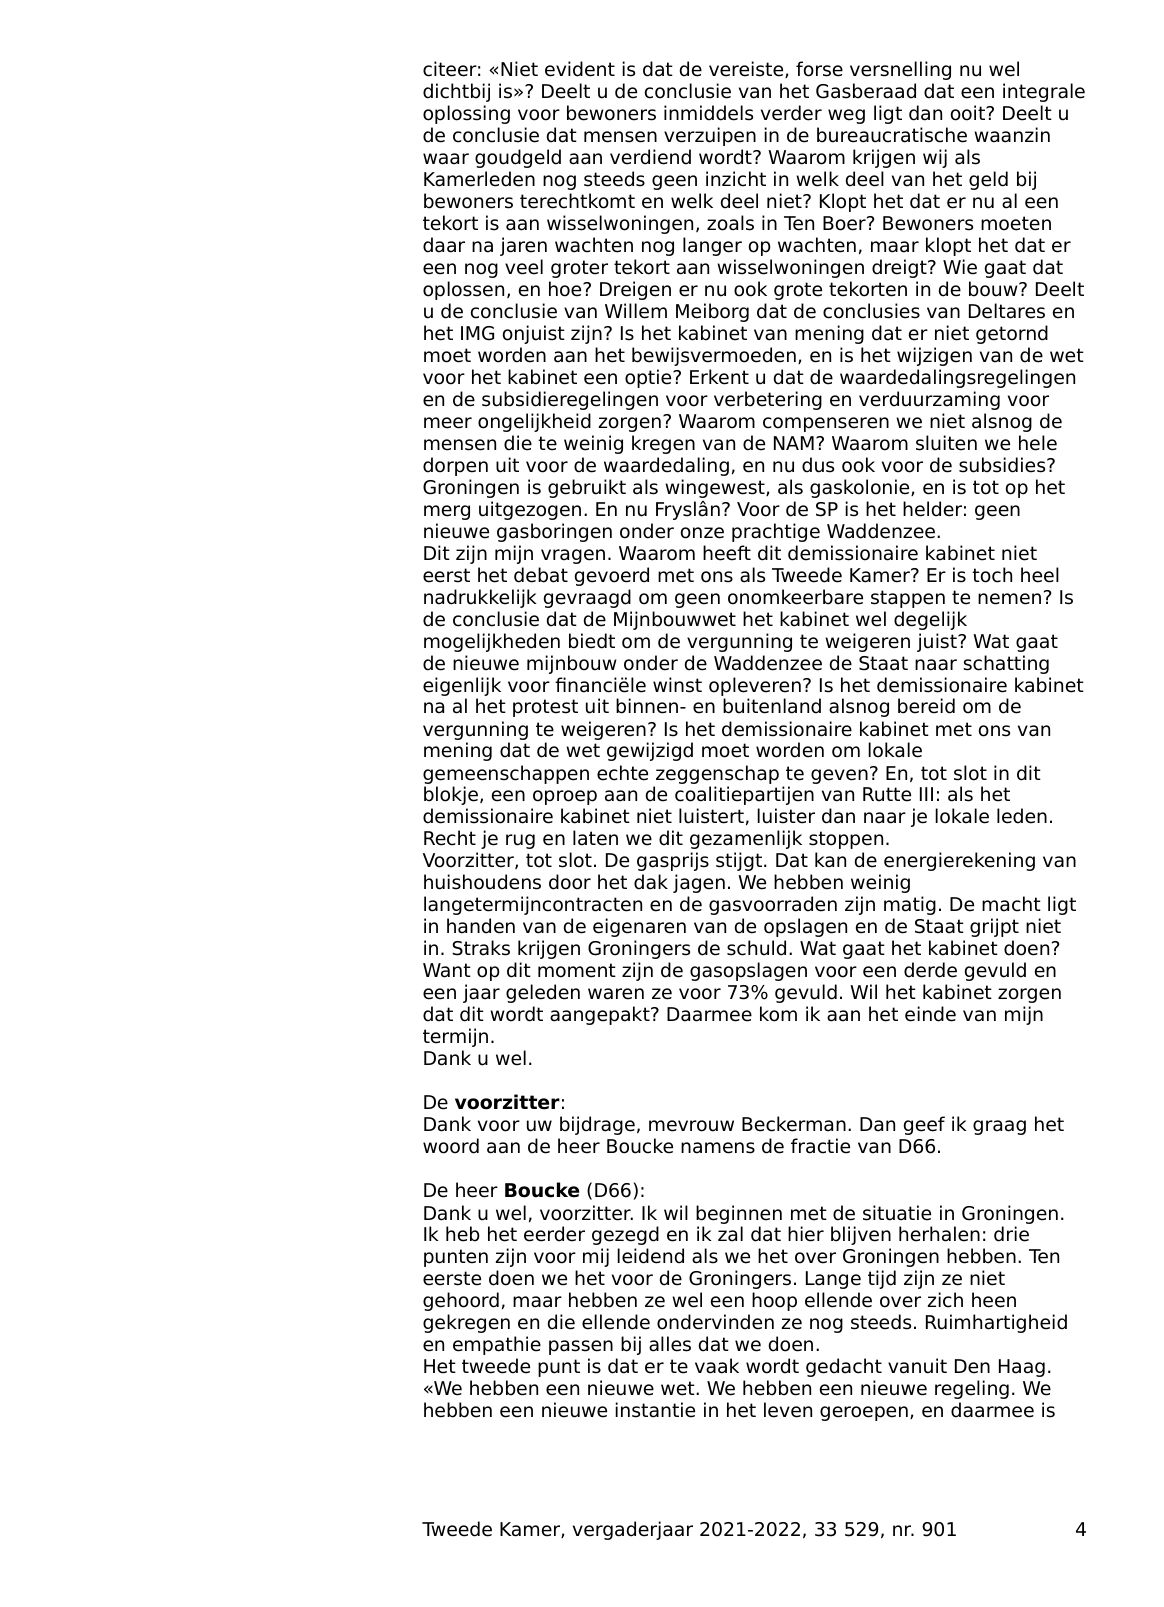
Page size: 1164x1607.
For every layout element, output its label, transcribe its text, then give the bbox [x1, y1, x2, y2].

text De voorzitter: [422, 1092, 1087, 1114]
text Het tweede punt is dat er te vaak wordt gedacht vanuit Den Haag. «We hebben een nieuwe wet. We hebben een nieuwe regeling. We hebben een nieuwe instantie in het leven geroepen, en daarmee is [422, 1356, 1087, 1422]
text Groningen is gebruikt als wingewest, als gaskolonie, en is tot op het merg uitgezogen. En nu Fryslân? Voor de SP is het helder: geen nieuwe gasboringen onder onze prachtige Waddenzee. [422, 477, 1087, 543]
text De heer Boucke (D66): [422, 1180, 1087, 1202]
text Dank u wel. [422, 1048, 1087, 1070]
text Dank voor uw bijdrage, mevrouw Beckerman. Dan geef ik graag het woord aan de heer Boucke namens de fractie van D66. [422, 1114, 1087, 1158]
text Dit zijn mijn vragen. Waarom heeft dit demissionaire kabinet niet eerst het debat gevoerd met ons als Tweede Kamer? Er is toch heel nadrukkelijk gevraagd om geen onomkeerbare stappen te nemen? Is de conclusie dat de Mijnbouwwet het kabinet wel degelijk mogelijkheden biedt om de vergunning te weigeren juist? Wat gaat de nieuwe mijnbouw onder de Waddenzee de Staat naar schatting eigenlijk voor financiële winst opleveren? Is het demissionaire kabinet na al het protest uit binnen- en buitenland alsnog bereid om de vergunning te weigeren? Is het demissionaire kabinet met ons van mening dat de wet gewijzigd moet worden om lokale gemeenschappen echte zeggenschap te geven? En, tot slot in dit blokje, een oproep aan de coalitiepartijen van Rutte III: als het demissionaire kabinet niet luistert, luister dan naar je lokale leden. Recht je rug en laten we dit gezamenlijk stoppen. [422, 543, 1087, 850]
text Dank u wel, voorzitter. Ik wil beginnen met de situatie in Groningen. Ik heb het eerder gezegd en ik zal dat hier blijven herhalen: drie punten zijn voor mij leidend als we het over Groningen hebben. Ten eerste doen we het voor de Groningers. Lange tijd zijn ze niet gehoord, maar hebben ze wel een hoop ellende over zich heen gekregen en die ellende ondervinden ze nog steeds. Ruimhartigheid en empathie passen bij alles dat we doen. [422, 1202, 1087, 1356]
text citeer: «Niet evident is dat de vereiste, forse versnelling nu wel dichtbij is»? Deelt u de conclusie van het Gasberaad dat een integrale oplossing voor bewoners inmiddels verder weg ligt dan ooit? Deelt u de conclusie dat mensen verzuipen in de bureaucratische waanzin waar goudgeld aan verdiend wordt? Waarom krijgen wij als Kamerleden nog steeds geen inzicht in welk deel van het geld bij bewoners terechtkomt en welk deel niet? Klopt het dat er nu al een tekort is aan wisselwoningen, zoals in Ten Boer? Bewoners moeten daar na jaren wachten nog langer op wachten, maar klopt het dat er een nog veel groter tekort aan wisselwoningen dreigt? Wie gaat dat oplossen, en hoe? Dreigen er nu ook grote tekorten in de bouw? Deelt u de conclusie van Willem Meiborg dat de conclusies van Deltares en het IMG onjuist zijn? Is het kabinet van mening dat er niet getornd moet worden aan het bewijsvermoeden, en is het wijzigen van de wet voor het kabinet een optie? Erkent u dat de waardedalingsregelingen en de subsidieregelingen voor verbetering en verduurzaming voor meer ongelijkheid zorgen? Waarom compenseren we niet alsnog de mensen die te weinig kregen van de NAM? Waarom sluiten we hele dorpen uit voor de waardedaling, en nu dus ook voor de subsidies? [422, 59, 1087, 477]
text Voorzitter, tot slot. De gasprijs stijgt. Dat kan de energierekening van huishoudens door het dak jagen. We hebben weinig langetermijncontracten en de gasvoorraden zijn matig. De macht ligt in handen van de eigenaren van de opslagen en de Staat grijpt niet in. Straks krijgen Groningers de schuld. Wat gaat het kabinet doen? Want op dit moment zijn de gasopslagen voor een derde gevuld en een jaar geleden waren ze voor 73% gevuld. Wil het kabinet zorgen dat dit wordt aangepakt? Daarmee kom ik aan het einde van mijn termijn. [422, 850, 1087, 1048]
